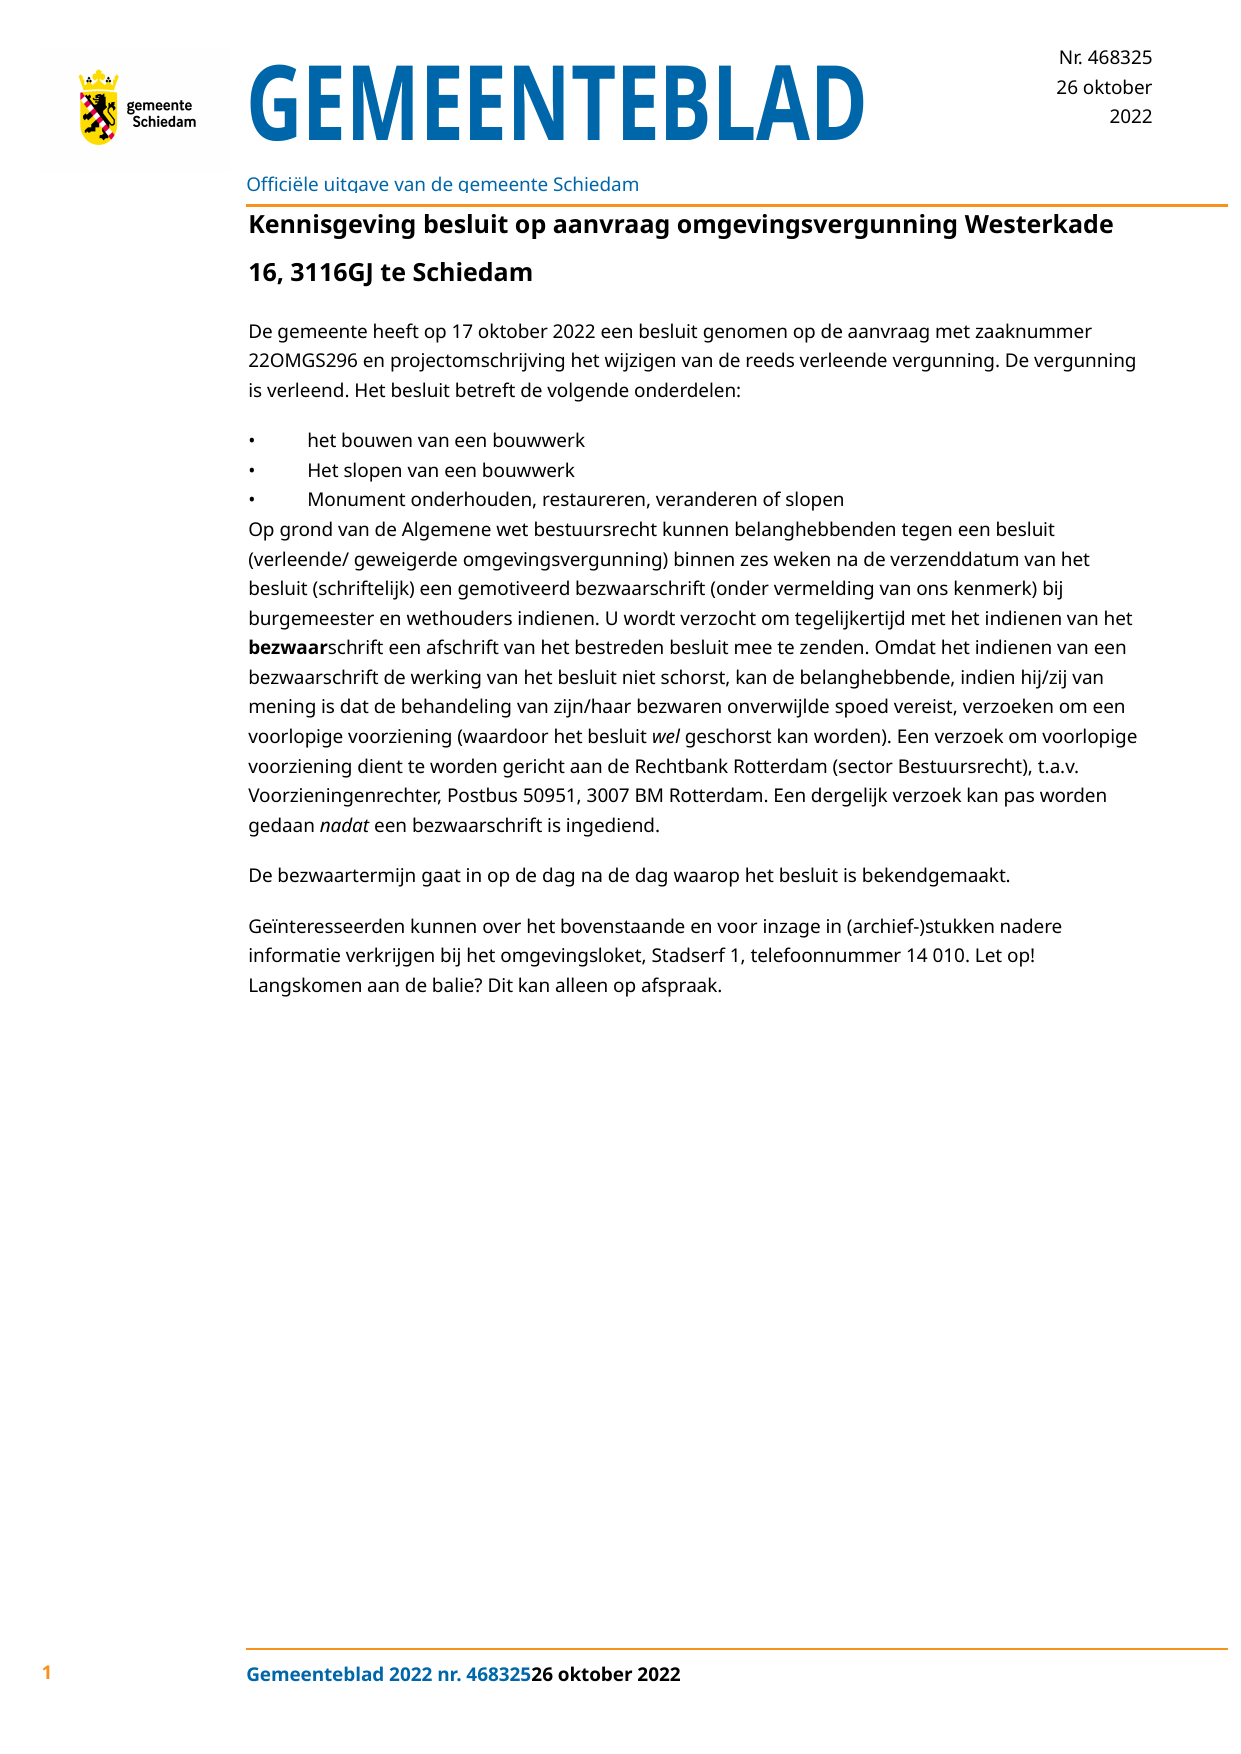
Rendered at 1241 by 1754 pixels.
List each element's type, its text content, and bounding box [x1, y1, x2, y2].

list Het slopen van een bouwwerk [248, 457, 1152, 483]
list het bouwen van een bouwwerk [248, 427, 1152, 453]
text Geïnteresseerden kunnen over het bovenstaande en voor inzage in (archief-)stukken nadere informatie verkrijgen bij het omgevingsloket, Stadserf 1, telefoonnummer 14 010. Let op! Langskomen aan de balie? Dit kan alleen op afspraak. [248, 913, 1152, 998]
text De bezwaartermijn gaat in op de dag na de dag waarop het besluit is bekendgemaakt. [248, 862, 1152, 888]
text De gemeente heeft op 17 oktober 2022 een besluit genomen op de aanvraag met zaaknummer 22OMGS296 en projectomschrijving het wijzigen van de reeds verleende vergunning. De vergunning is verleend. Het besluit betreft de volgende onderdelen: [248, 318, 1152, 403]
list Monument onderhouden, restaureren, veranderen of slopen [248, 487, 1152, 512]
picture [41, 47, 231, 172]
text Kennisgeving besluit op aanvraag omgevingsvergunning Westerkade 16, 3116GJ te Schiedam [248, 207, 1152, 288]
text Op grond van de Algemene wet bestuursrecht kunnen belanghebbenden tegen een besluit (verleende/ geweigerde omgevingsvergunning) binnen zes weken na de verzenddatum van het besluit (schriftelijk) een gemotiveerd bezwaarschrift (onder vermelding van ons kenmerk) bij burgemeester en wethouders indienen. U wordt verzocht om tegelijkertijd met het indienen van het bezwaarschrift een afschrift van het bestreden besluit mee te zenden. Omdat het indienen van een bezwaarschrift de werking van het besluit niet schorst, kan de belanghebbende, indien hij/zij van mening is dat de behandeling van zijn/haar bezwaren onverwijlde spoed vereist, verzoeken om een voorlopige voorziening (waardoor het besluit wel geschorst kan worden). Een verzoek om voorlopige voorziening dient te worden gericht aan de Rechtbank Rotterdam (sector Bestuursrecht), t.a.v. Voorzieningenrechter, Postbus 50951, 3007 BM Rotterdam. Een dergelijk verzoek kan pas worden gedaan nadat een bezwaarschrift is ingediend. [248, 516, 1152, 838]
